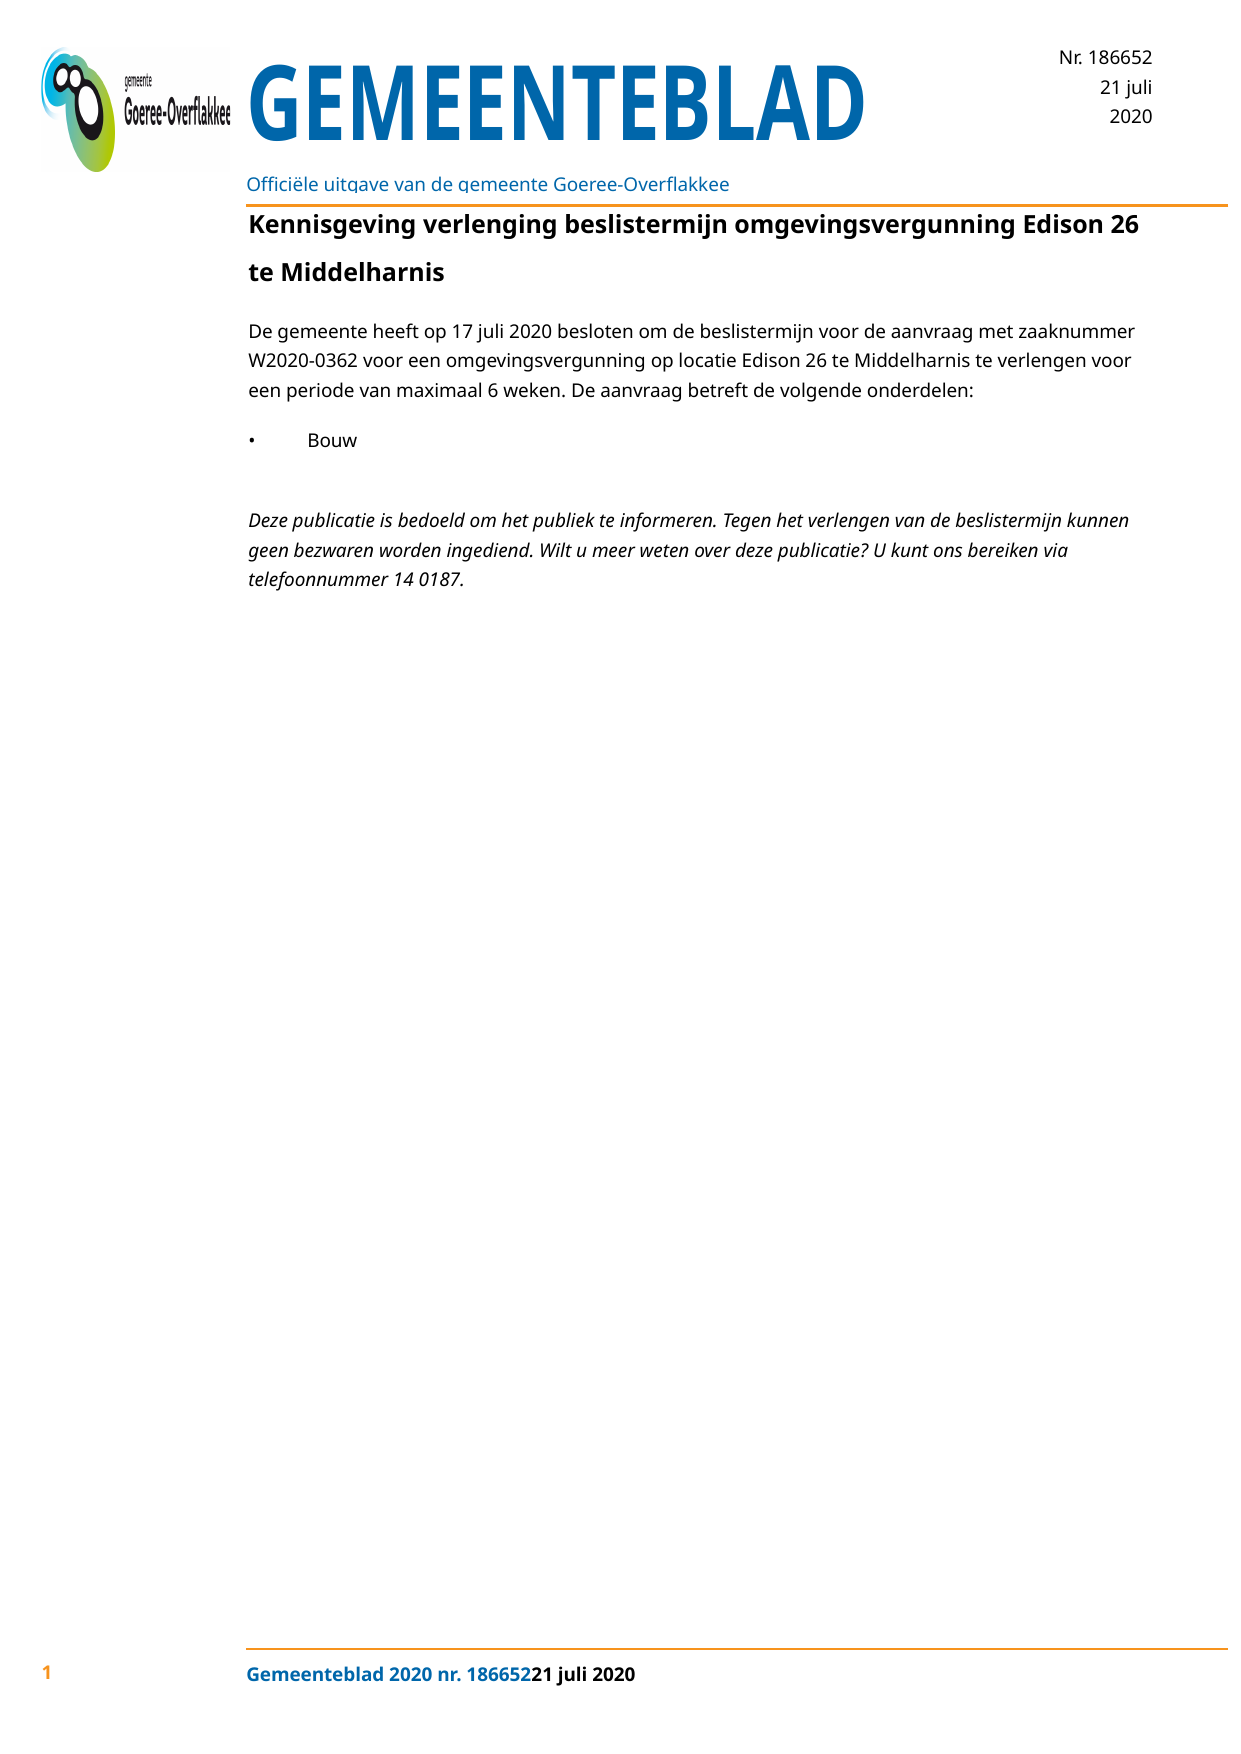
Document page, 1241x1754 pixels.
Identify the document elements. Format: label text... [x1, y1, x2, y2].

text De gemeente heeft op 17 juli 2020 besloten om de beslistermijn voor de aanvraag met zaaknummer W2020-0362 voor een omgevingsvergunning op locatie Edison 26 te Middelharnis te verlengen voor een periode van maximaal 6 weken. De aanvraag betreft de volgende onderdelen: [248, 318, 1152, 403]
text Kennisgeving verlenging beslistermijn omgevingsvergunning Edison 26 te Middelharnis [248, 207, 1152, 288]
text Deze publicatie is bedoeld om het publiek te informeren. Tegen het verlengen van de beslistermijn kunnen geen bezwaren worden ingediend. Wilt u meer weten over deze publicatie? U kunt ons bereiken via telefoonnummer 14 0187. [248, 507, 1152, 592]
picture [41, 47, 231, 172]
list Bouw [248, 427, 1152, 453]
